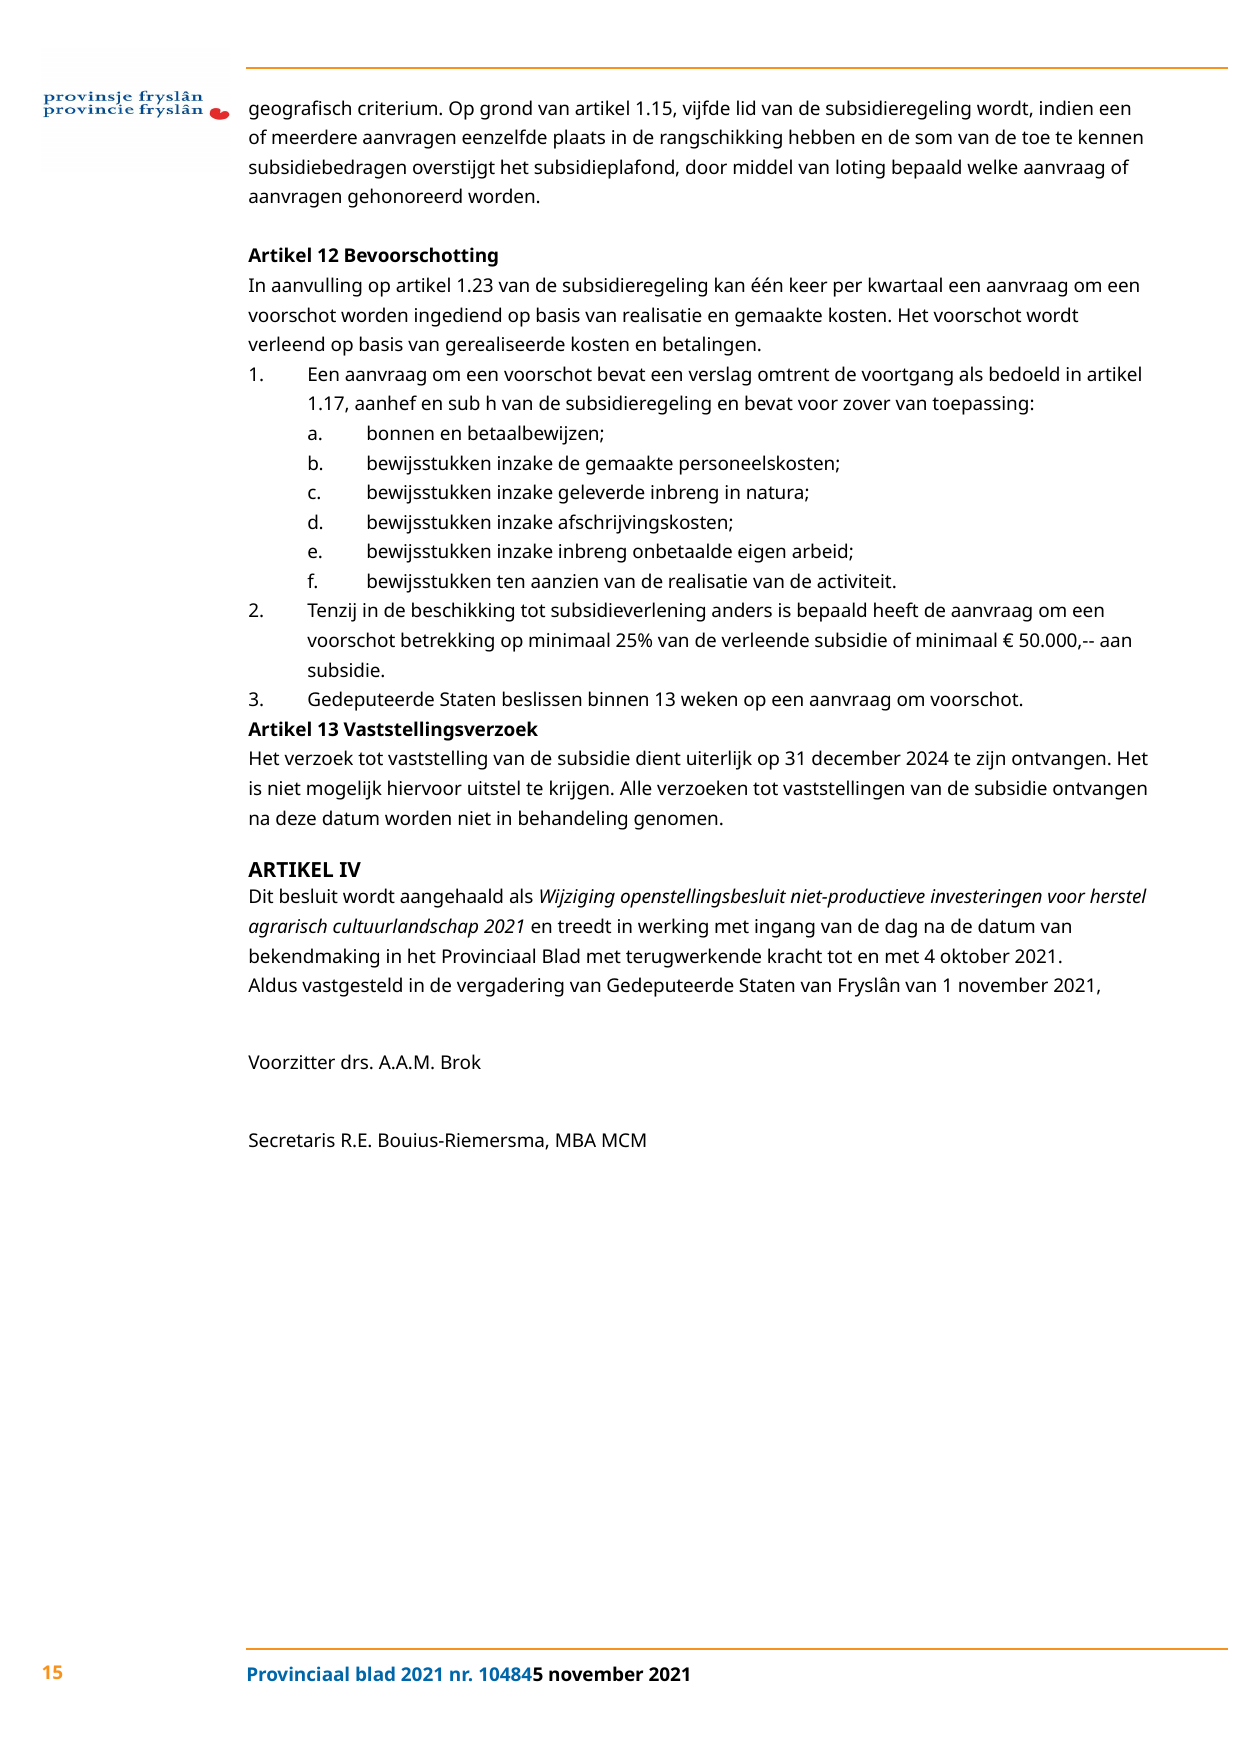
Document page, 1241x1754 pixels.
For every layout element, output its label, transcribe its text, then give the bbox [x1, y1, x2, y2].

list Een aanvraag om een voorschot bevat een verslag omtrent de voortgang als bedoeld in artikel 1.17, aanhef en sub h van de subsidieregeling en bevat voor zover van toepassing: [248, 361, 1152, 416]
text ARTIKEL IV [248, 855, 1152, 884]
text Aldus vastgesteld in de vergadering van Gedeputeerde Staten van Fryslân van 1 november 2021, [248, 972, 1152, 998]
list Gedeputeerde Staten beslissen binnen 13 weken op een aanvraag om voorschot. [248, 686, 1152, 712]
text Dit besluit wordt aangehaald als Wijziging openstellingsbesluit niet-productieve investeringen voor herstel agrarisch cultuurlandschap 2021 en treedt in werking met ingang van de dag na de datum van bekendmaking in het Provinciaal Blad met terugwerkende kracht tot en met 4 oktober 2021. [248, 884, 1152, 968]
list bewijsstukken inzake de gemaakte personeelskosten; [307, 450, 1152, 476]
text geografisch criterium. Op grond van artikel 1.15, vijfde lid van de subsidieregeling wordt, indien een of meerdere aanvragen eenzelfde plaats in de rangschikking hebben en de som van de toe te kennen subsidiebedragen overstijgt het subsidieplafond, door middel van loting bepaald welke aanvraag of aanvragen gehonoreerd worden. [248, 95, 1152, 209]
text Artikel 13 Vaststellingsverzoek [248, 716, 1152, 742]
list bonnen en betaalbewijzen; [307, 420, 1152, 446]
list bewijsstukken inzake inbreng onbetaalde eigen arbeid; [307, 538, 1152, 564]
list bewijsstukken ten aanzien van de realisatie van de activiteit. [307, 568, 1152, 594]
text Secretaris R.E. Bouius-Riemersma, MBA MCM [248, 1127, 1152, 1152]
list bewijsstukken inzake geleverde inbreng in natura; [307, 479, 1152, 505]
list Tenzij in de beschikking tot subsidieverlening anders is bepaald heeft de aanvraag om een voorschot betrekking op minimaal 25% van de verleende subsidie of minimaal € 50.000,-- aan subsidie. [248, 598, 1152, 683]
text Artikel 12 Bevoorschotting [248, 243, 1152, 268]
text Het verzoek tot vaststelling van de subsidie dient uiterlijk op 31 december 2024 te zijn ontvangen. Het is niet mogelijk hiervoor uitstel te krijgen. Alle verzoeken tot vaststellingen van de subsidie ontvangen na deze datum worden niet in behandeling genomen. [248, 746, 1152, 831]
text Voorzitter drs. A.A.M. Brok [248, 1049, 1152, 1075]
text In aanvulling op artikel 1.23 van de subsidieregeling kan één keer per kwartaal een aanvraag om een voorschot worden ingediend op basis van realisatie en gemaakte kosten. Het voorschot wordt verleend op basis van gerealiseerde kosten en betalingen. [248, 272, 1152, 357]
picture [41, 47, 231, 172]
list bewijsstukken inzake afschrijvingskosten; [307, 509, 1152, 535]
